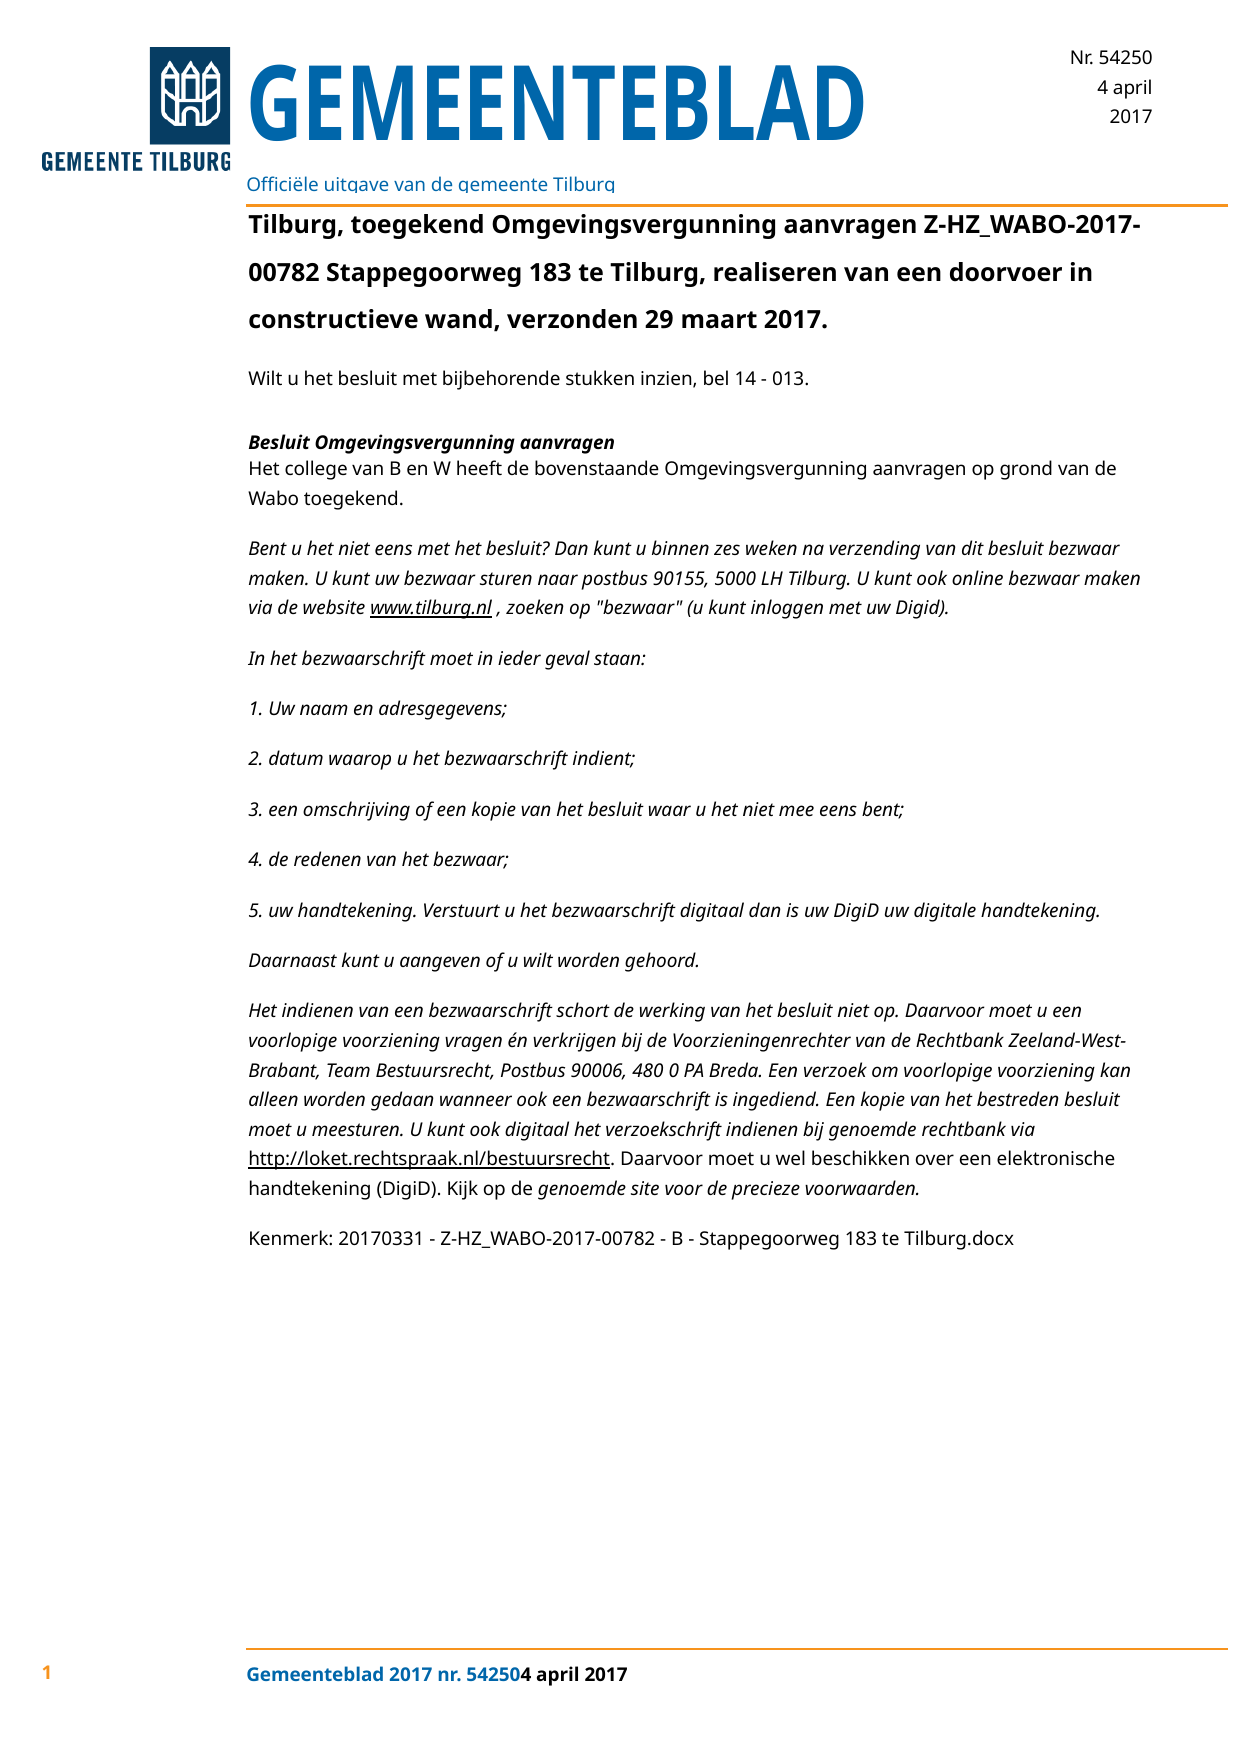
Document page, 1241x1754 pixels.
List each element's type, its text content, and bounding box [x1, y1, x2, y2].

text 2. datum waarop u het bezwaarschrift indient; [248, 746, 1152, 771]
text In het bezwaarschrift moet in ieder geval staan: [248, 645, 1152, 671]
text 1. Uw naam en adresgegevens; [248, 695, 1152, 721]
text Bent u het niet eens met het besluit? Dan kunt u binnen zes weken na verzending van dit besluit bezwaar maken. U kunt uw bezwaar sturen naar postbus 90155, 5000 LH Tilburg. U kunt ook online bezwaar maken via de website www.tilburg.nl , zoeken op "bezwaar" (u kunt inloggen met uw Digid). [248, 535, 1152, 620]
picture [41, 47, 231, 172]
text 3. een omschrijving of een kopie van het besluit waar u het niet mee eens bent; [248, 796, 1152, 822]
text Wilt u het besluit met bijbehorende stukken inzien, bel 14 - 013. [248, 366, 1152, 391]
text Kenmerk: 20170331 - Z-HZ_WABO-2017-00782 - B - Stappegoorweg 183 te Tilburg.docx [248, 1226, 1152, 1251]
text Daarnaast kunt u aangeven of u wilt worden gehoord. [248, 947, 1152, 973]
text Het indienen van een bezwaarschrift schort de werking van het besluit niet op. Daarvoor moet u een voorlopige voorziening vragen én verkrijgen bij de Voorzieningenrechter van de Rechtbank Zeeland-West-Brabant, Team Bestuursrecht, Postbus 90006, 480 0 PA Breda. Een verzoek om voorlopige voorziening kan alleen worden gedaan wanneer ook een bezwaarschrift is ingediend. Een kopie van het bestreden besluit moet u meesturen. U kunt ook digitaal het verzoekschrift indienen bij genoemde rechtbank via http://loket.rechtspraak.nl/bestuursrecht. Daarvoor moet u wel beschikken over een elektronische handtekening (DigiD). Kijk op de genoemde site voor de precieze voorwaarden. [248, 998, 1152, 1201]
text 5. uw handtekening. Verstuurt u het bezwaarschrift digitaal dan is uw DigiD uw digitale handtekening. [248, 897, 1152, 923]
text Tilburg, toegekend Omgevingsvergunning aanvragen Z-HZ_WABO-2017-00782 Stappegoorweg 183 te Tilburg, realiseren van een doorvoer in constructieve wand, verzonden 29 maart 2017. [248, 207, 1152, 336]
text Het college van B en W heeft de bovenstaande Omgevingsvergunning aanvragen op grond van de Wabo toegekend. [248, 455, 1152, 511]
text 4. de redenen van het bezwaar; [248, 846, 1152, 872]
text Besluit Omgevingsvergunning aanvragen [248, 429, 1152, 455]
